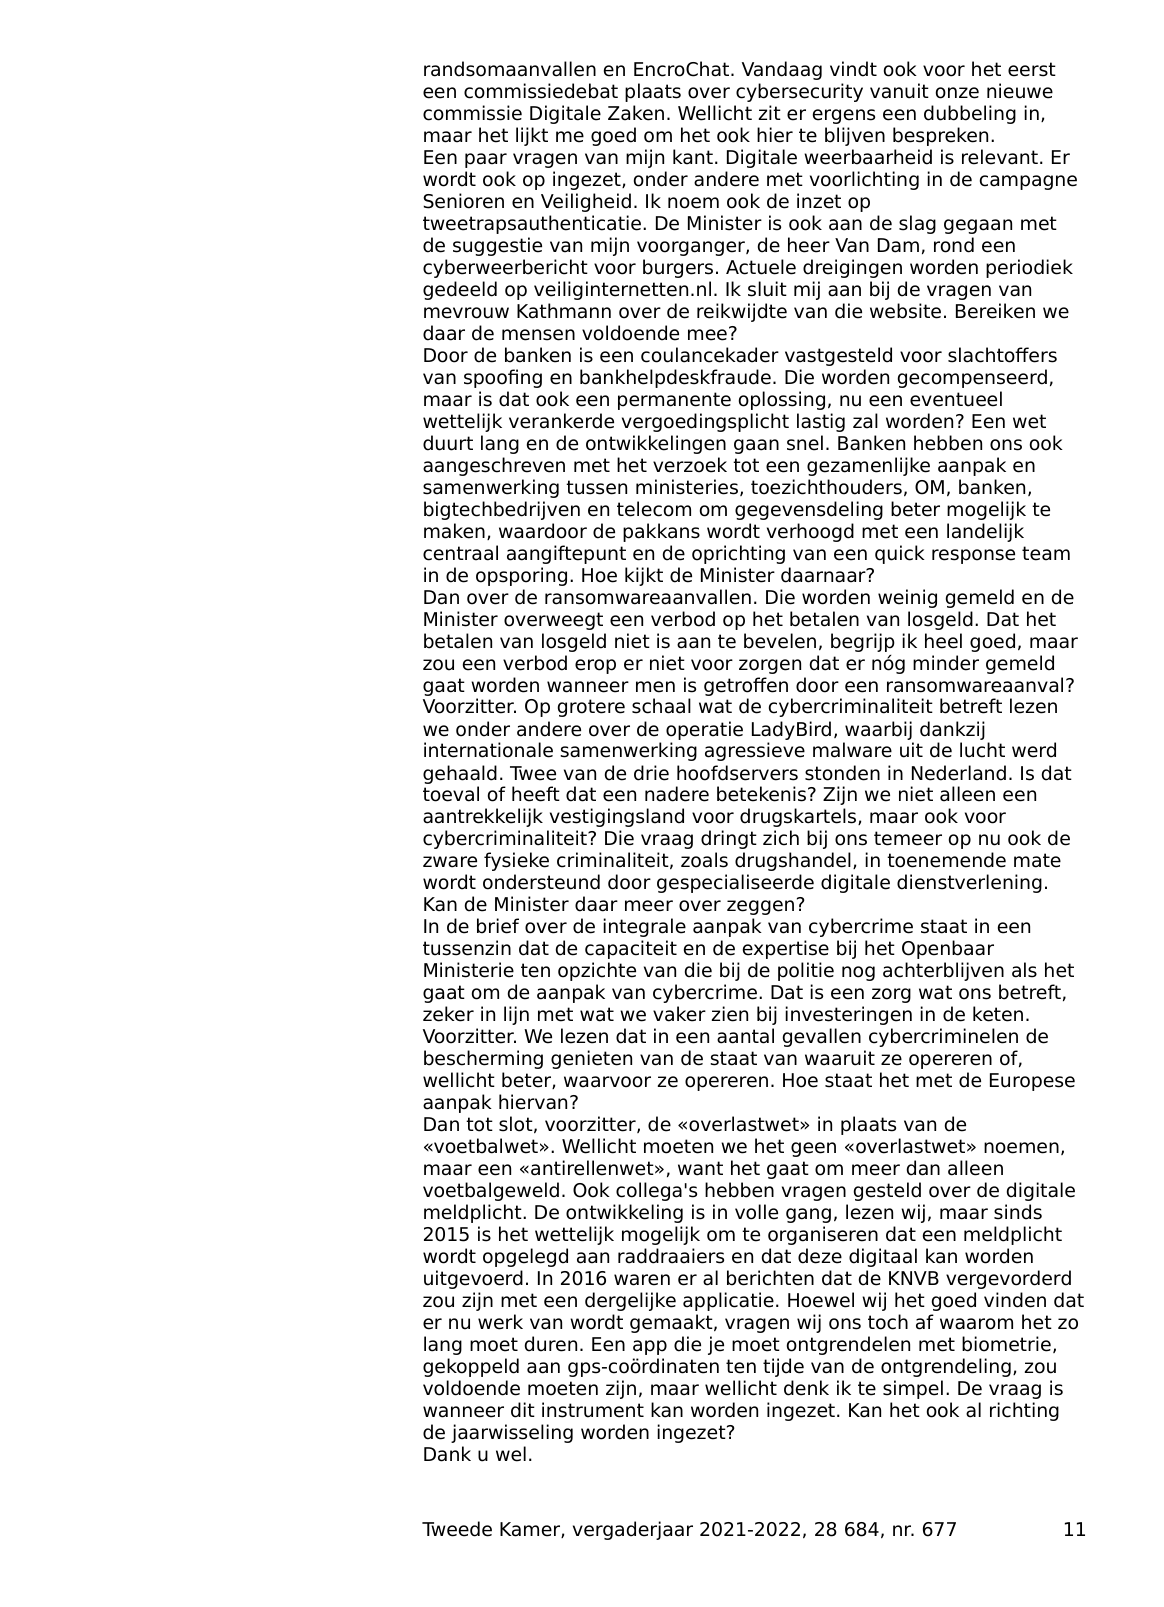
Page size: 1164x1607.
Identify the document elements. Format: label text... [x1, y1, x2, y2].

text In de brief over de integrale aanpak van cybercrime staat in een tussenzin dat de capaciteit en de expertise bij het Openbaar Ministerie ten opzichte van die bij de politie nog achterblijven als het gaat om de aanpak van cybercrime. Dat is een zorg wat ons betreft, zeker in lijn met wat we vaker zien bij investeringen in de keten. [422, 916, 1087, 1026]
text Door de banken is een coulancekader vastgesteld voor slachtoffers van spoofing en bankhelpdeskfraude. Die worden gecompenseerd, maar is dat ook een permanente oplossing, nu een eventueel wettelijk verankerde vergoedingsplicht lastig zal worden? Een wet duurt lang en de ontwikkelingen gaan snel. Banken hebben ons ook aangeschreven met het verzoek tot een gezamenlijke aanpak en samenwerking tussen ministeries, toezichthouders, OM, banken, bigtechbedrijven en telecom om gegevensdeling beter mogelijk te maken, waardoor de pakkans wordt verhoogd met een landelijk centraal aangiftepunt en de oprichting van een quick response team in de opsporing. Hoe kijkt de Minister daarnaar? [422, 345, 1087, 587]
text Voorzitter. Op grotere schaal wat de cybercriminaliteit betreft lezen we onder andere over de operatie LadyBird, waarbij dankzij internationale samenwerking agressieve malware uit de lucht werd gehaald. Twee van de drie hoofdservers stonden in Nederland. Is dat toeval of heeft dat een nadere betekenis? Zijn we niet alleen een aantrekkelijk vestigingsland voor drugskartels, maar ook voor cybercriminaliteit? Die vraag dringt zich bij ons temeer op nu ook de zware fysieke criminaliteit, zoals drugshandel, in toenemende mate wordt ondersteund door gespecialiseerde digitale dienstverlening. Kan de Minister daar meer over zeggen? [422, 696, 1087, 916]
text Dan over de ransomwareaanvallen. Die worden weinig gemeld en de Minister overweegt een verbod op het betalen van losgeld. Dat het betalen van losgeld niet is aan te bevelen, begrijp ik heel goed, maar zou een verbod erop er niet voor zorgen dat er nóg minder gemeld gaat worden wanneer men is getroffen door een ransomwareaanval? [422, 587, 1087, 696]
text randsomaanvallen en EncroChat. Vandaag vindt ook voor het eerst een commissiedebat plaats over cybersecurity vanuit onze nieuwe commissie Digitale Zaken. Wellicht zit er ergens een dubbeling in, maar het lijkt me goed om het ook hier te blijven bespreken. [422, 59, 1087, 147]
text Dan tot slot, voorzitter, de «overlastwet» in plaats van de «voetbalwet». Wellicht moeten we het geen «overlastwet» noemen, maar een «antirellenwet», want het gaat om meer dan alleen voetbalgeweld. Ook collega's hebben vragen gesteld over de digitale meldplicht. De ontwikkeling is in volle gang, lezen wij, maar sinds 2015 is het wettelijk mogelijk om te organiseren dat een meldplicht wordt opgelegd aan raddraaiers en dat deze digitaal kan worden uitgevoerd. In 2016 waren er al berichten dat de KNVB vergevorderd zou zijn met een dergelijke applicatie. Hoewel wij het goed vinden dat er nu werk van wordt gemaakt, vragen wij ons toch af waarom het zo lang moet duren. Een app die je moet ontgrendelen met biometrie, gekoppeld aan gps-coördinaten ten tijde van de ontgrendeling, zou voldoende moeten zijn, maar wellicht denk ik te simpel. De vraag is wanneer dit instrument kan worden ingezet. Kan het ook al richting de jaarwisseling worden ingezet? [422, 1114, 1087, 1444]
text Voorzitter. We lezen dat in een aantal gevallen cybercriminelen de bescherming genieten van de staat van waaruit ze opereren of, wellicht beter, waarvoor ze opereren. Hoe staat het met de Europese aanpak hiervan? [422, 1026, 1087, 1114]
text Dank u wel. [422, 1444, 1087, 1466]
text Een paar vragen van mijn kant. Digitale weerbaarheid is relevant. Er wordt ook op ingezet, onder andere met voorlichting in de campagne Senioren en Veiligheid. Ik noem ook de inzet op tweetrapsauthenticatie. De Minister is ook aan de slag gegaan met de suggestie van mijn voorganger, de heer Van Dam, rond een cyberweerbericht voor burgers. Actuele dreigingen worden periodiek gedeeld op veiliginternetten.nl. Ik sluit mij aan bij de vragen van mevrouw Kathmann over de reikwijdte van die website. Bereiken we daar de mensen voldoende mee? [422, 147, 1087, 345]
